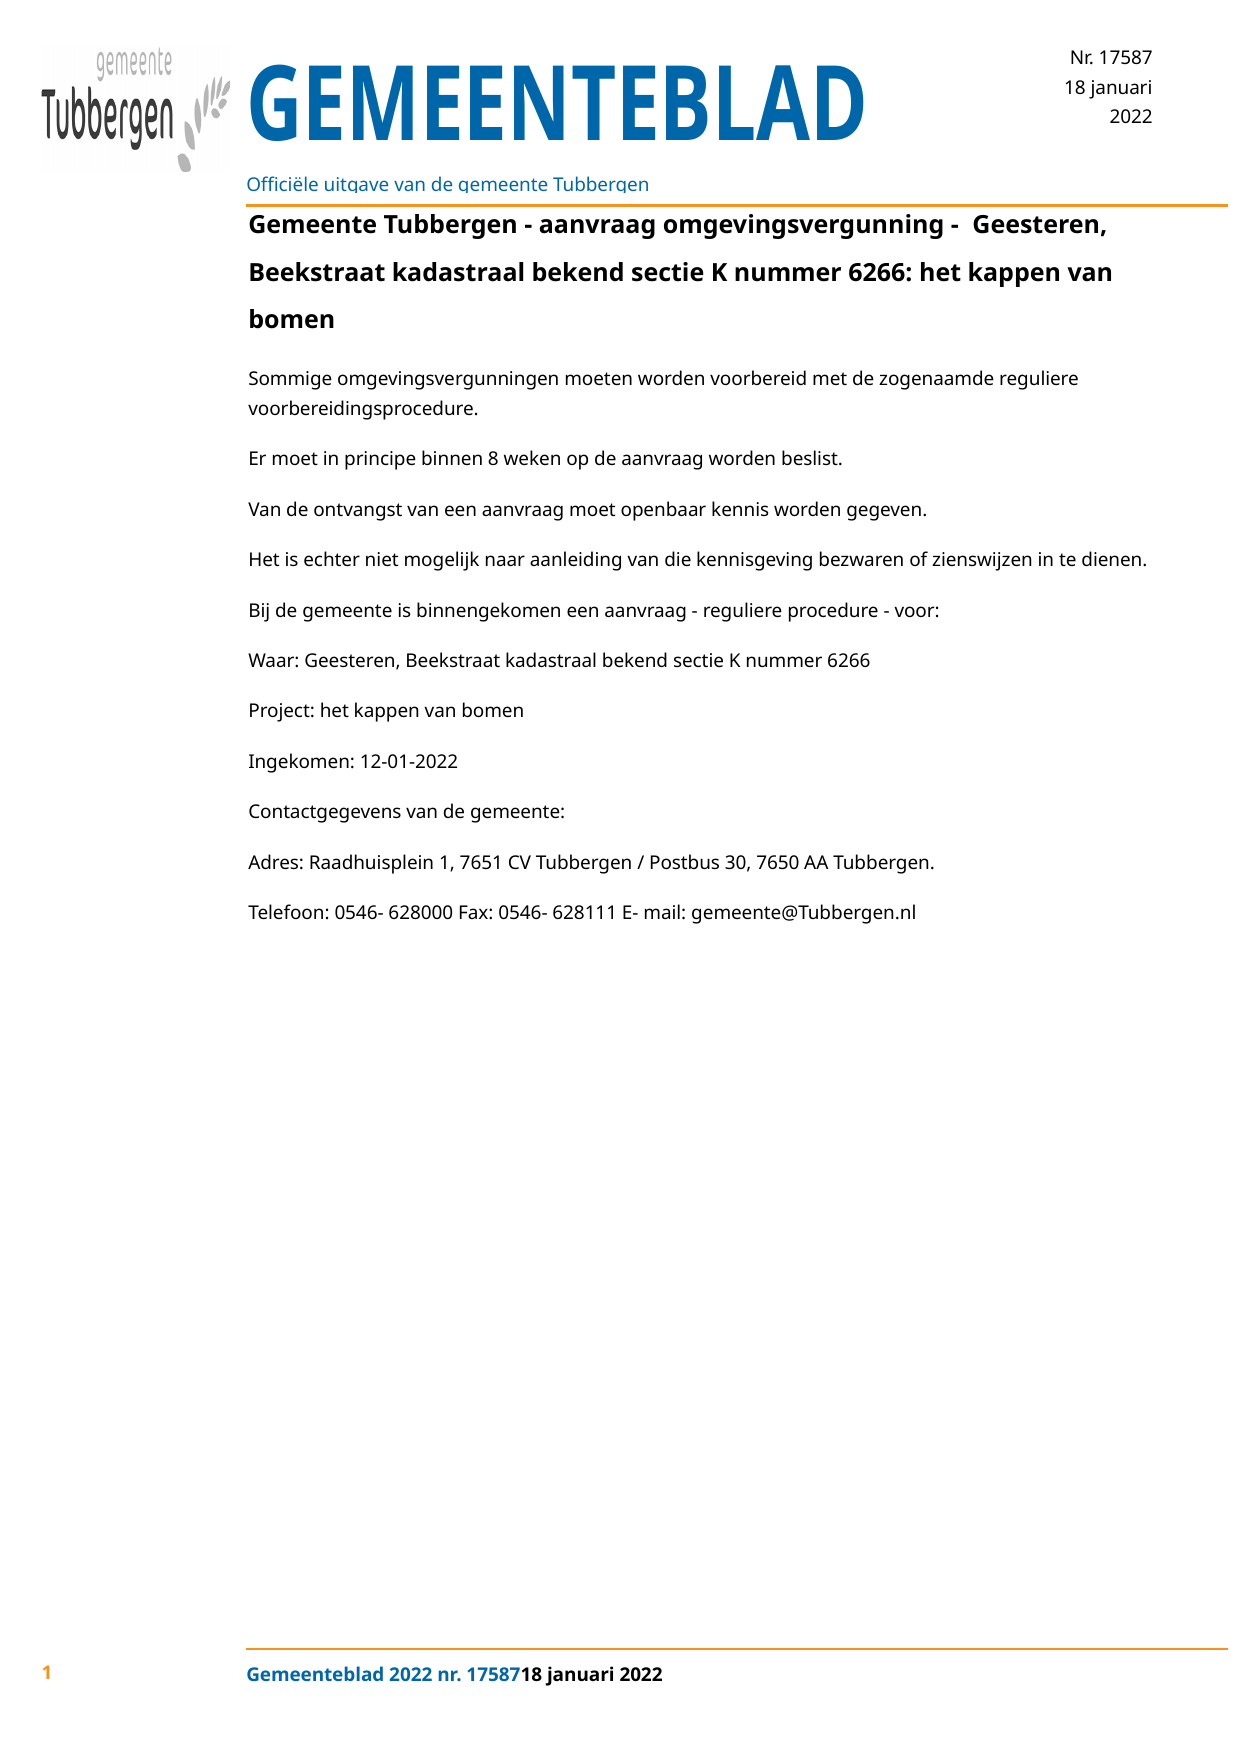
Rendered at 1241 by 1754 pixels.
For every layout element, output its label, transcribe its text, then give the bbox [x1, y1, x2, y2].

text Gemeente Tubbergen - aanvraag omgevingsvergunning - Geesteren, Beekstraat kadastraal bekend sectie K nummer 6266: het kappen van bomen [248, 207, 1152, 336]
text Bij de gemeente is binnengekomen een aanvraag - reguliere procedure - voor: [248, 597, 1152, 622]
text Project: het kappen van bomen [248, 698, 1152, 723]
text Ingekomen: 12-01-2022 [248, 748, 1152, 774]
text Het is echter niet mogelijk naar aanleiding van die kennisgeving bezwaren of zienswijzen in te dienen. [248, 546, 1152, 572]
text Van de ontvangst van een aanvraag moet openbaar kennis worden gegeven. [248, 496, 1152, 522]
text Sommige omgevingsvergunningen moeten worden voorbereid met de zogenaamde reguliere voorbereidingsprocedure. [248, 366, 1152, 421]
text Contactgegevens van de gemeente: [248, 798, 1152, 824]
picture [41, 47, 231, 172]
text Er moet in principe binnen 8 weken op de aanvraag worden beslist. [248, 446, 1152, 471]
text Waar: Geesteren, Beekstraat kadastraal bekend sectie K nummer 6266 [248, 647, 1152, 673]
text Adres: Raadhuisplein 1, 7651 CV Tubbergen / Postbus 30, 7650 AA Tubbergen. [248, 849, 1152, 874]
text Telefoon: 0546- 628000 Fax: 0546- 628111 E- mail: gemeente@Tubbergen.nl [248, 899, 1152, 925]
